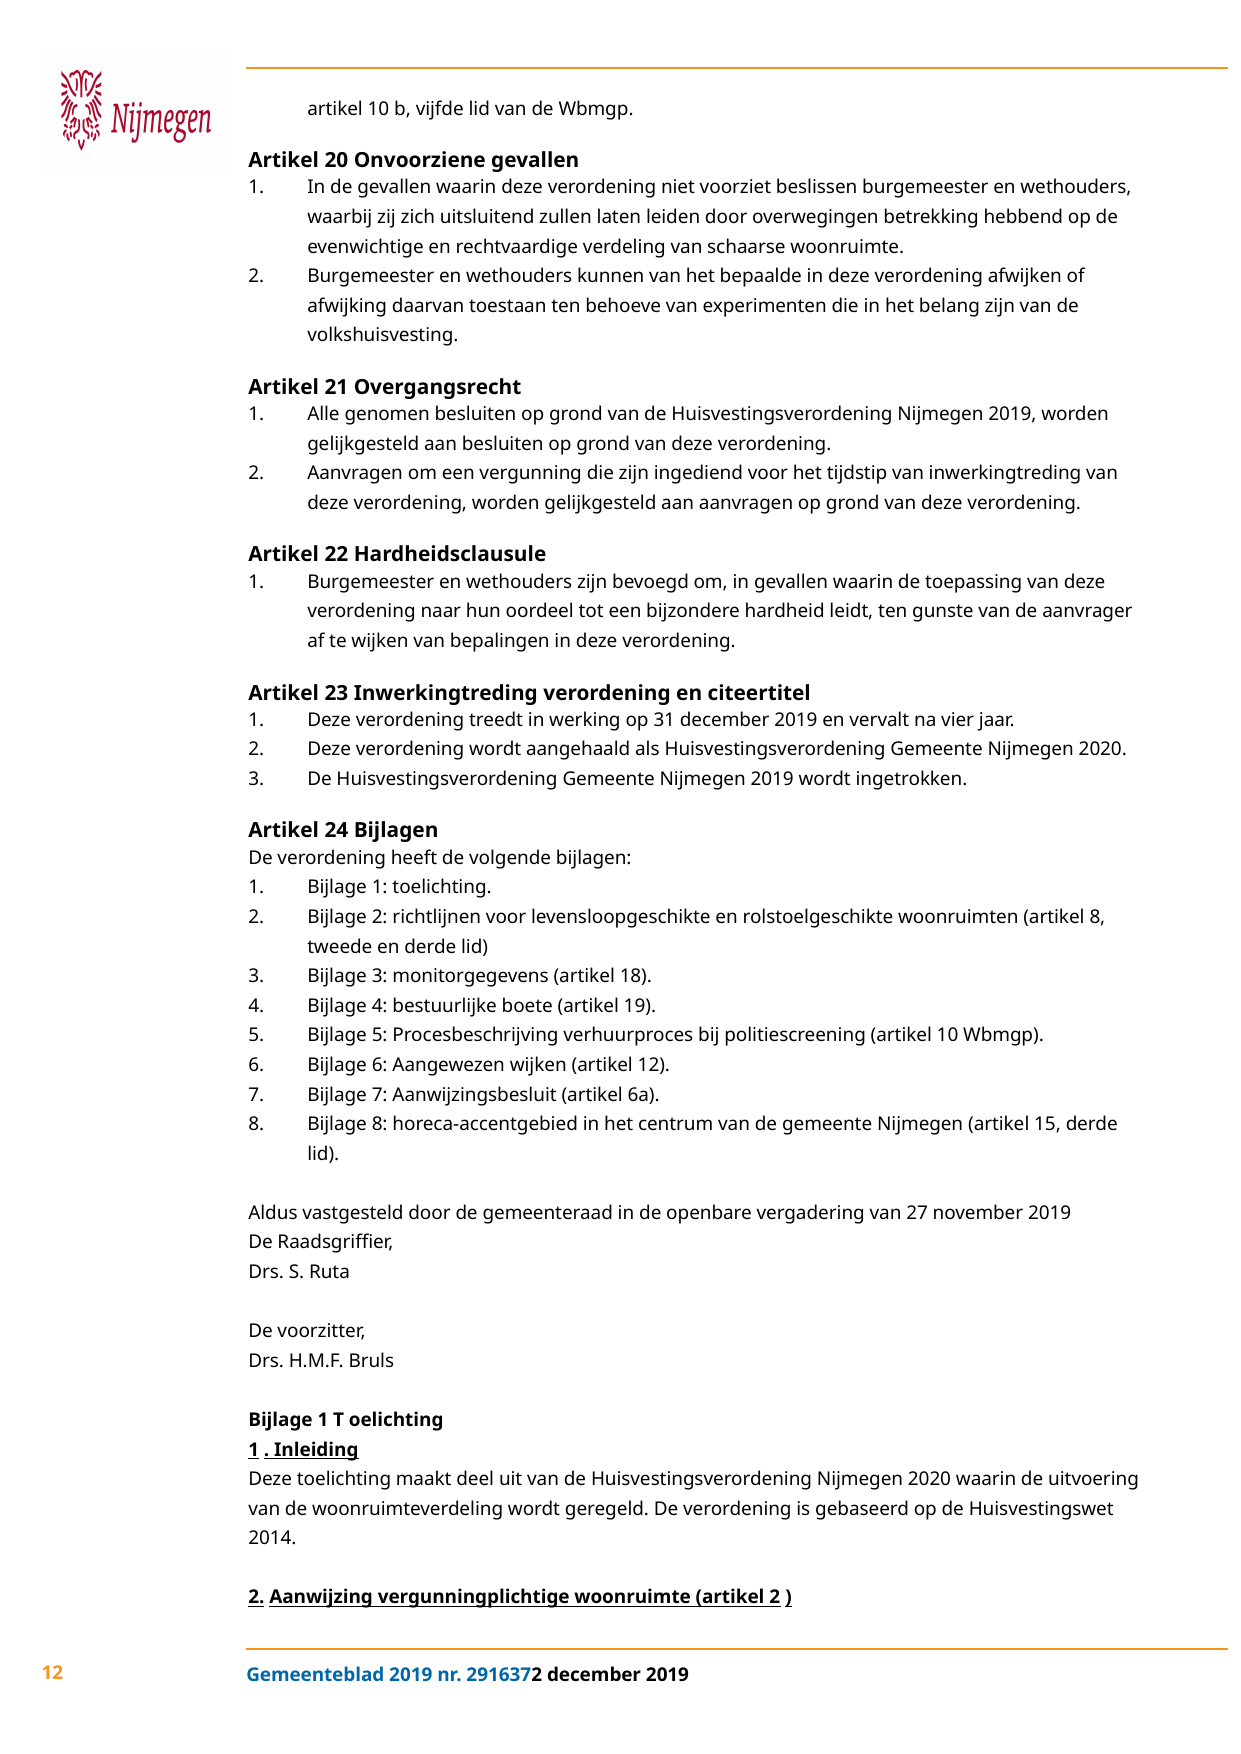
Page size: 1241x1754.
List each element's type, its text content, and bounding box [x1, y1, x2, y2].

list Bijlage 3: monitorgegevens (artikel 18). [248, 962, 1152, 988]
list In de gevallen waarin deze verordening niet voorziet beslissen burgemeester en wethouders, waarbij zij zich uitsluitend zullen laten leiden door overwegingen betrekking hebbend op de evenwichtige en rechtvaardige verdeling van schaarse woonruimte. [248, 174, 1152, 258]
list Burgemeester en wethouders zijn bevoegd om, in gevallen waarin de toepassing van deze verordening naar hun oordeel tot een bijzondere hardheid leidt, ten gunste van de aanvrager af te wijken van bepalingen in deze verordening. [248, 568, 1152, 653]
text 2. Aanwijzing vergunningplichtige woonruimte (artikel 2 ) [248, 1584, 1152, 1609]
list De Huisvestingsverordening Gemeente Nijmegen 2019 wordt ingetrokken. [248, 765, 1152, 791]
text Artikel 23 Inwerkingtreding verordening en citeertitel [248, 678, 1152, 706]
text Artikel 21 Overgangsrecht [248, 372, 1152, 400]
text Bijlage 1 T oelichting [248, 1406, 1152, 1432]
list Bijlage 5: Procesbeschrijving verhuurproces bij politiescreening (artikel 10 Wbmgp). [248, 1022, 1152, 1047]
text Drs. H.M.F. Bruls [248, 1347, 1152, 1373]
list Deze verordening wordt aangehaald als Huisvestingsverordening Gemeente Nijmegen 2020. [248, 736, 1152, 761]
text Artikel 24 Bijlagen [248, 816, 1152, 844]
text 1 . Inleiding [248, 1436, 1152, 1461]
text De verordening heeft de volgende bijlagen: [248, 844, 1152, 870]
text Aldus vastgesteld door de gemeenteraad in de openbare vergadering van 27 november 2019 [248, 1199, 1152, 1225]
list Deze verordening treedt in werking op 31 december 2019 en vervalt na vier jaar. [248, 706, 1152, 732]
text Deze toelichting maakt deel uit van de Huisvestingsverordening Nijmegen 2020 waarin de uitvoering van de woonruimteverdeling wordt geregeld. De verordening is gebaseerd op de Huisvestingswet 2014. [248, 1465, 1152, 1550]
text Artikel 22 Hardheidsclausule [248, 539, 1152, 568]
list Bijlage 4: bestuurlijke boete (artikel 19). [248, 992, 1152, 1018]
list Bijlage 7: Aanwijzingsbesluit (artikel 6a). [248, 1081, 1152, 1106]
list Bijlage 8: horeca-accentgebied in het centrum van de gemeente Nijmegen (artikel 15, derde lid). [248, 1110, 1152, 1166]
text Drs. S. Ruta [248, 1258, 1152, 1284]
text Artikel 20 Onvoorziene gevallen [248, 145, 1152, 174]
text De voorzitter, [248, 1317, 1152, 1343]
picture [41, 47, 231, 172]
list Aanvragen om een vergunning die zijn ingediend voor het tijdstip van inwerkingtreding van deze verordening, worden gelijkgesteld aan aanvragen op grond van deze verordening. [248, 459, 1152, 515]
list Bijlage 2: richtlijnen voor levensloopgeschikte en rolstoelgeschikte woonruimten (artikel 8, tweede en derde lid) [248, 903, 1152, 958]
list Bijlage 1: toelichting. [248, 874, 1152, 899]
list Alle genomen besluiten op grond van de Huisvestingsverordening Nijmegen 2019, worden gelijkgesteld aan besluiten op grond van deze verordening. [248, 400, 1152, 456]
text De Raadsgriffier, [248, 1229, 1152, 1254]
list Bijlage 6: Aangewezen wijken (artikel 12). [248, 1051, 1152, 1077]
list artikel 10 b, vijfde lid van de Wbmgp. [248, 95, 1152, 121]
list Burgemeester en wethouders kunnen van het bepaalde in deze verordening afwijken of afwijking daarvan toestaan ten behoeve van experimenten die in het belang zijn van de volkshuisvesting. [248, 262, 1152, 347]
